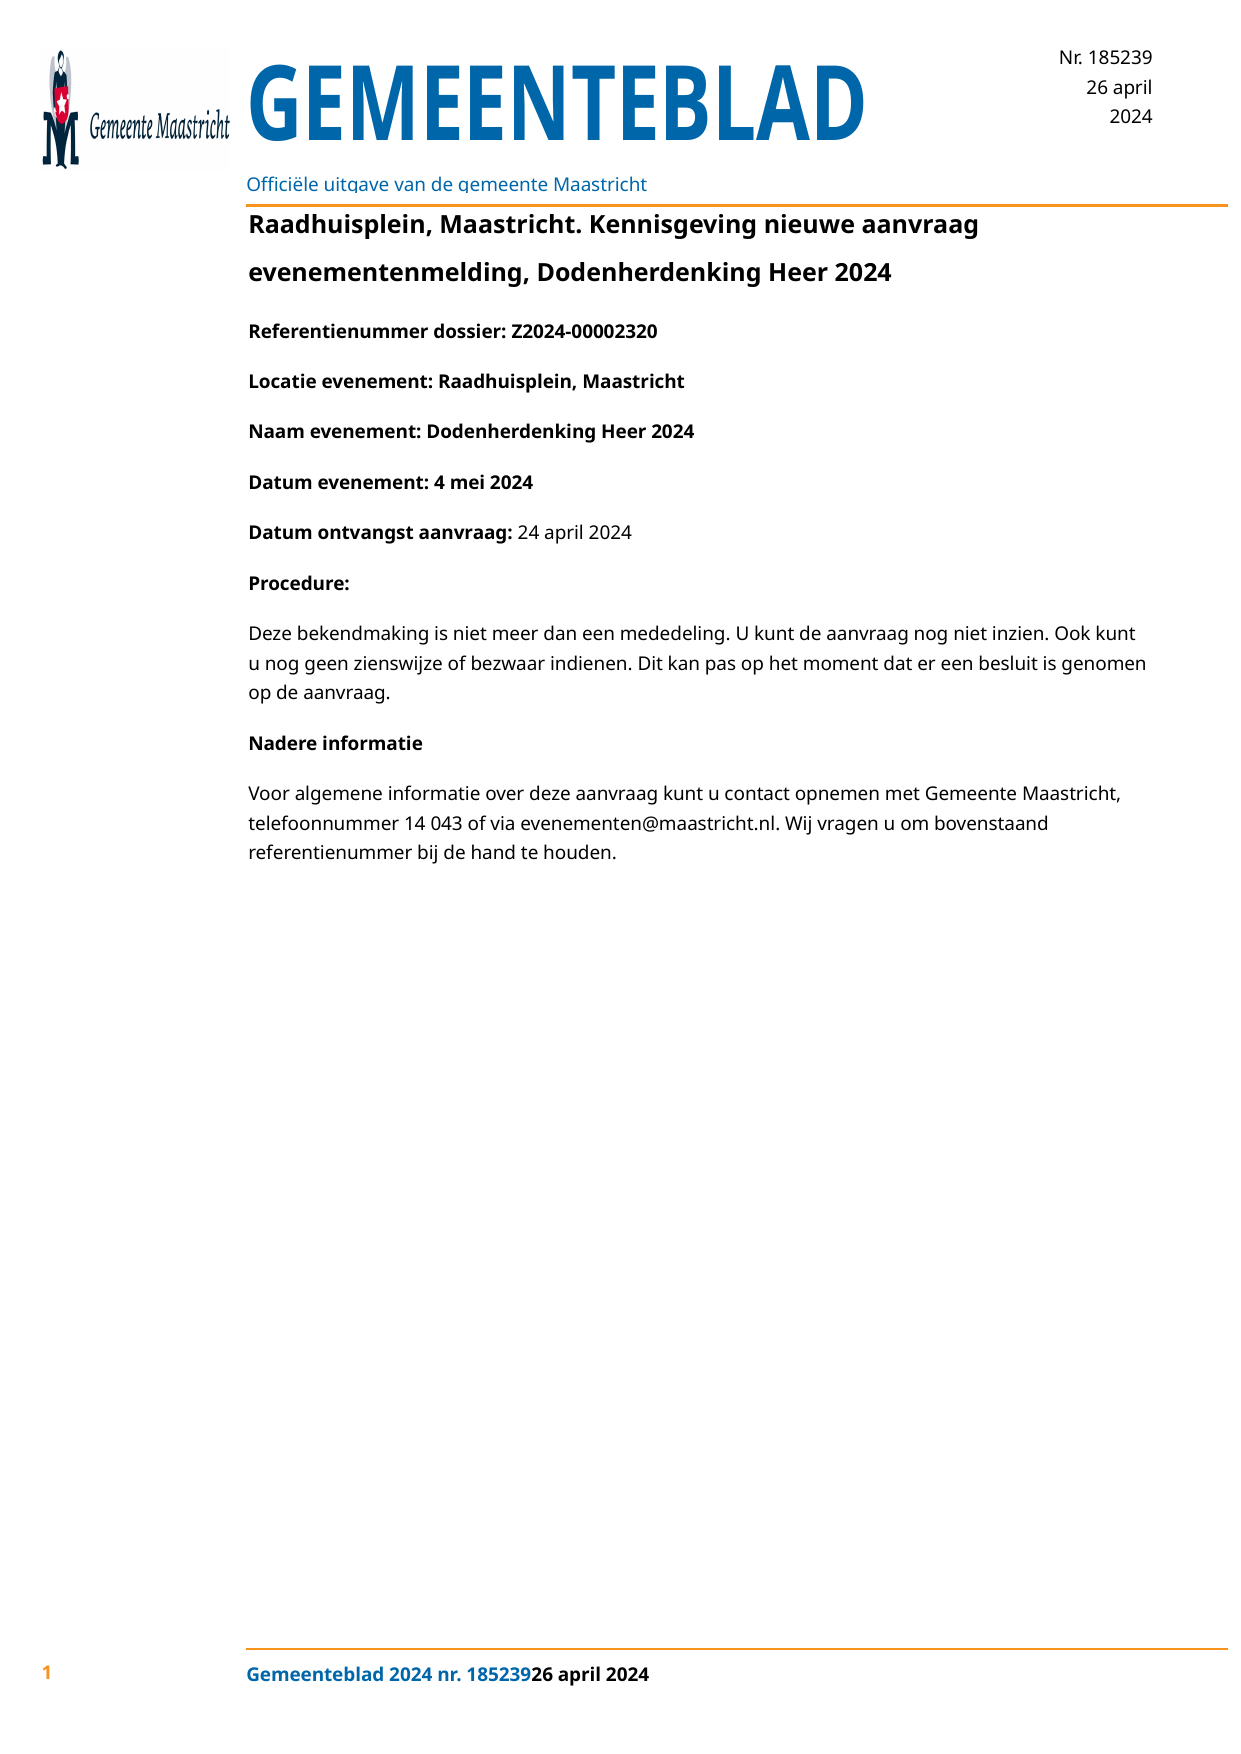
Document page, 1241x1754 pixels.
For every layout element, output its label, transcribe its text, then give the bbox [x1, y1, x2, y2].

text Nadere informatie [248, 730, 1152, 756]
text Datum evenement: 4 mei 2024 [248, 469, 1152, 495]
text Deze bekendmaking is niet meer dan een mededeling. U kunt de aanvraag nog niet inzien. Ook kunt u nog geen zienswijze of bezwaar indienen. Dit kan pas op het moment dat er een besluit is genomen op de aanvraag. [248, 620, 1152, 705]
text Voor algemene informatie over deze aanvraag kunt u contact opnemen met Gemeente Maastricht, telefoonnummer 14 043 of via evenementen@maastricht.nl. Wij vragen u om bovenstaand referentienummer bij de hand te houden. [248, 780, 1152, 865]
text Naam evenement: Dodenherdenking Heer 2024 [248, 419, 1152, 444]
text Referentienummer dossier: Z2024-00002320 [248, 318, 1152, 344]
text Raadhuisplein, Maastricht. Kennisgeving nieuwe aanvraag evenementenmelding, Dodenherdenking Heer 2024 [248, 207, 1152, 288]
picture [41, 47, 231, 172]
text Datum ontvangst aanvraag: 24 april 2024 [248, 519, 1152, 545]
text Procedure: [248, 570, 1152, 596]
text Locatie evenement: Raadhuisplein, Maastricht [248, 368, 1152, 394]
